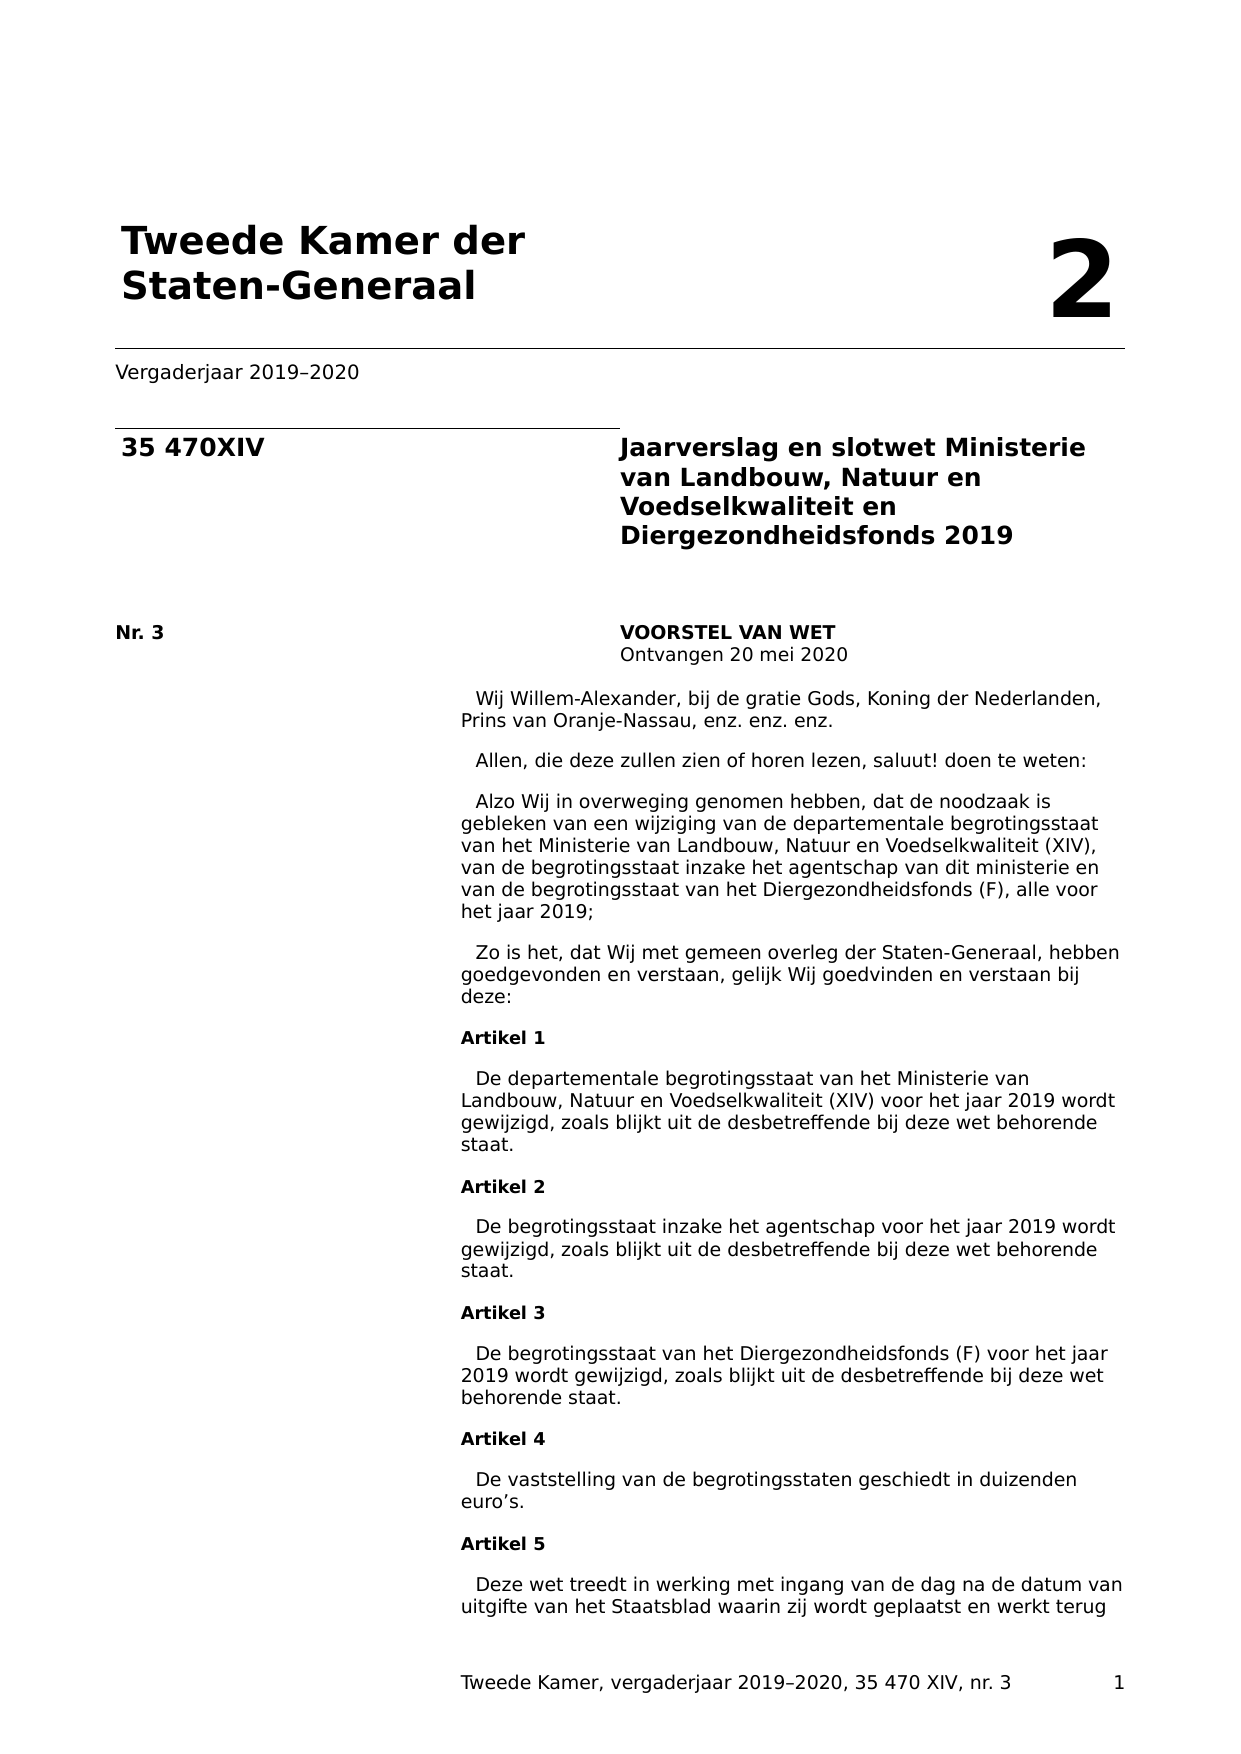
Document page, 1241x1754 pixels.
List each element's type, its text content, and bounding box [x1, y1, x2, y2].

table_header 2 [620, 213, 1125, 348]
text Allen, die deze zullen zien of horen lezen, saluut! doen te weten: [461, 750, 1125, 772]
text Alzo Wij in overweging genomen hebben, dat de noodzaak is gebleken van een wijziging van de departementale begrotingsstaat van het Ministerie van Landbouw, Natuur en Voedselkwaliteit (XIV), van de begrotingsstaat inzake het agentschap van dit ministerie en van de begrotingsstaat van het Diergezondheidsfonds (F), alle voor het jaar 2019; [461, 791, 1125, 923]
text De begrotingsstaat inzake het agentschap voor het jaar 2019 wordt gewijzigd, zoals blijkt uit de desbetreffende bij deze wet behorende staat. [461, 1216, 1125, 1282]
table_header Jaarverslag en slotwet Ministerie van Landbouw, Natuur en Voedselkwaliteit en Diergezondheidsfonds 2019 [620, 428, 1125, 556]
title Artikel 2 [461, 1175, 1125, 1198]
table_header Nr. 3 [115, 622, 620, 688]
table_header Voorstel VAN wet Ontvangen 20 mei 2020 [620, 622, 1125, 688]
table_header Tweede Kamer der Staten-Generaal [115, 213, 620, 348]
title Artikel 1 [461, 1026, 1125, 1049]
table_cell Vergaderjaar 2019–2020 [115, 349, 1125, 384]
table_header 35 470XIV [115, 429, 620, 556]
text De departementale begrotingsstaat van het Ministerie van Landbouw, Natuur en Voedselkwaliteit (XIV) voor het jaar 2019 wordt gewijzigd, zoals blijkt uit de desbetreffende bij deze wet behorende staat. [461, 1068, 1125, 1156]
text De vaststelling van de begrotingsstaten geschiedt in duizenden euro’s. [461, 1469, 1125, 1513]
title Artikel 3 [461, 1301, 1125, 1324]
text Wij Willem-Alexander, bij de gratie Gods, Koning der Nederlanden, Prins van Oranje-Nassau, enz. enz. enz. [461, 688, 1125, 732]
text Zo is het, dat Wij met gemeen overleg der Staten-Generaal, hebben goedgevonden en verstaan, gelijk Wij goedvinden en verstaan bij deze: [461, 942, 1125, 1008]
title Artikel 5 [461, 1532, 1125, 1555]
text Deze wet treedt in werking met ingang van de dag na de datum van uitgifte van het Staatsblad waarin zij wordt geplaatst en werkt terug [461, 1573, 1125, 1617]
text De begrotingsstaat van het Diergezondheidsfonds (F) voor het jaar 2019 wordt gewijzigd, zoals blijkt uit de desbetreffende bij deze wet behorende staat. [461, 1343, 1125, 1409]
title Artikel 4 [461, 1427, 1125, 1450]
